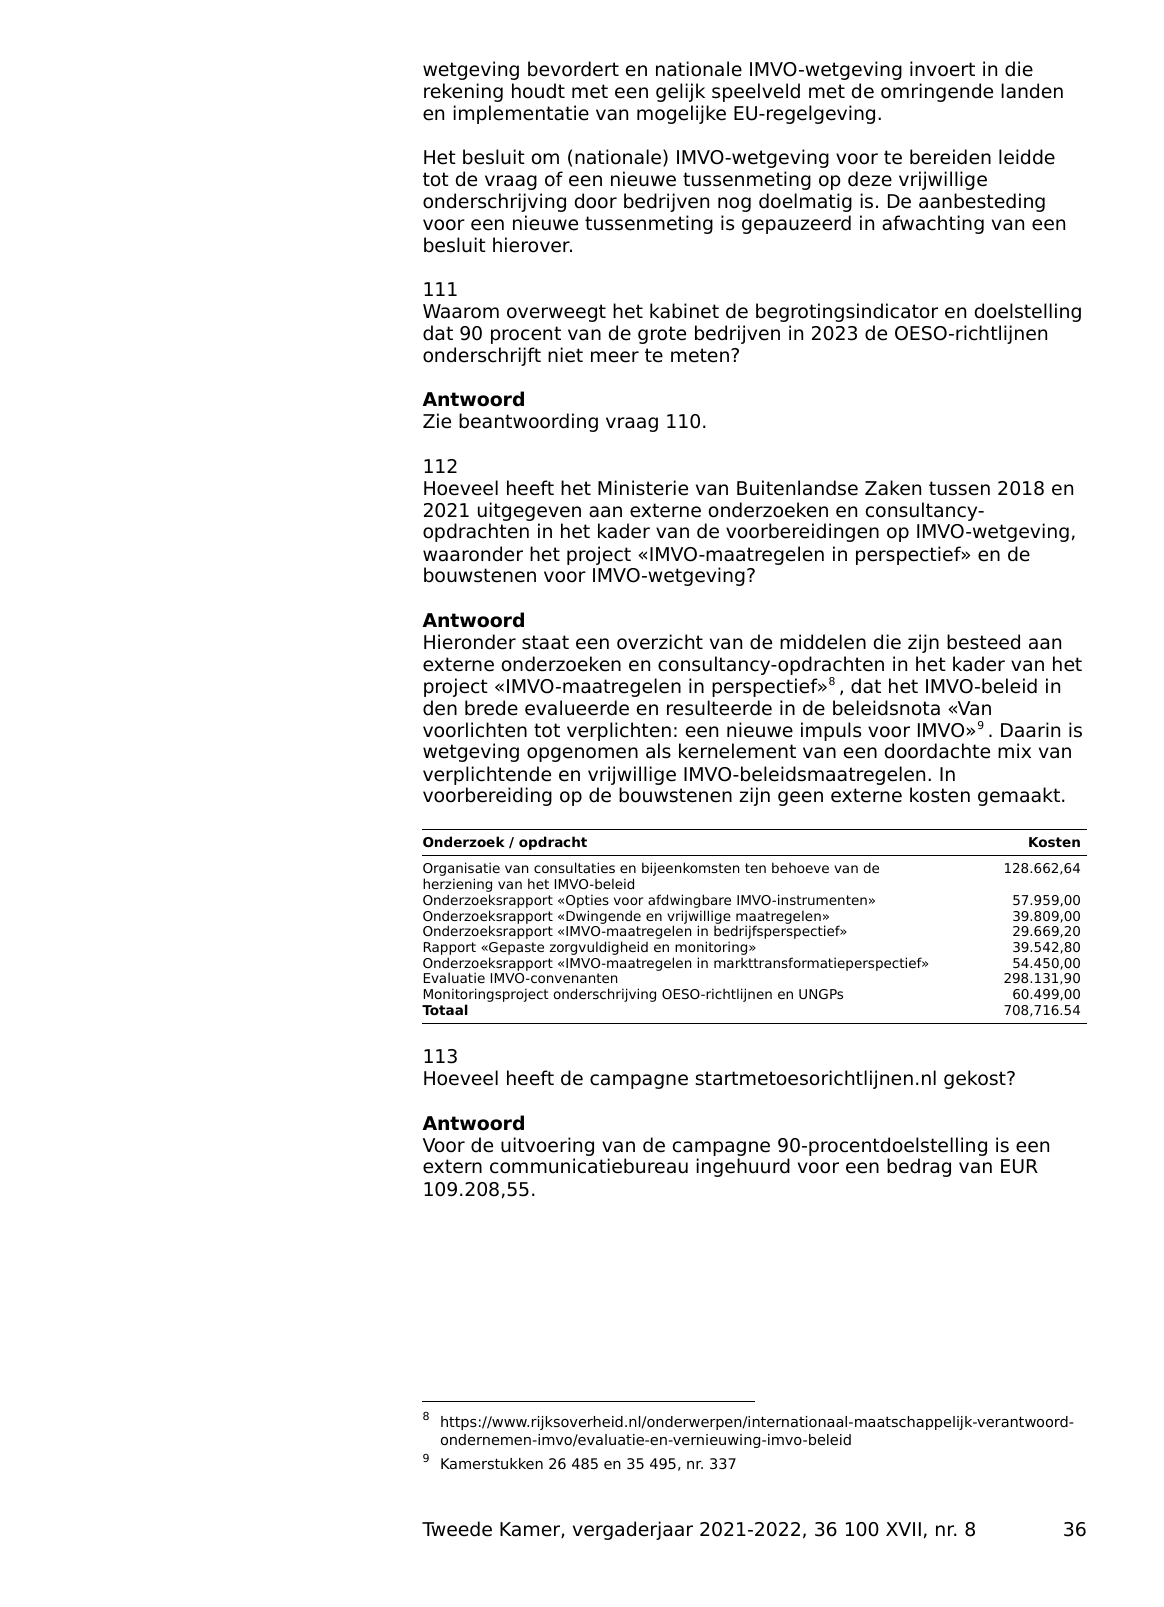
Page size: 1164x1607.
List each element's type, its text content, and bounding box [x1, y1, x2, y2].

table_cell 39.809,00 [954, 908, 1087, 924]
table_cell Onderzoeksrapport «Opties voor afdwingbare IMVO-instrumenten» [422, 893, 954, 908]
text Waarom overweegt het kabinet de begrotingsindicator en doelstelling dat 90 procent van de grote bedrijven in 2023 de OESO-richtlijnen onderschrijft niet meer te meten? [422, 301, 1087, 367]
table_cell 57.959,00 [954, 893, 1087, 908]
text 111 [422, 279, 1087, 301]
text https://www.rijksoverheid.nl/onderwerpen/internationaal-maatschappelijk-verantwoord-ondernemen-imvo/evaluatie-en-vernieuwing-imvo-beleid [422, 1410, 1087, 1449]
text Kamerstukken 26 485 en 35 495, nr. 337 [422, 1452, 1087, 1474]
table_cell Onderzoeksrapport «IMVO-maatregelen in bedrijfsperspectief» [422, 924, 954, 940]
text Hoeveel heeft het Ministerie van Buitenlandse Zaken tussen 2018 en 2021 uitgegeven aan externe onderzoeken en consultancy-opdrachten in het kader van de voorbereidingen op IMVO-wetgeving, waaronder het project «IMVO-maatregelen in perspectief» en de bouwstenen voor IMVO-wetgeving? [422, 477, 1087, 587]
text Antwoord [422, 609, 1087, 632]
table_cell Rapport «Gepaste zorgvuldigheid en monitoring» [422, 940, 954, 956]
table_cell 54.450,00 [954, 956, 1087, 971]
text Hieronder staat een overzicht van de middelen die zijn besteed aan externe onderzoeken en consultancy-opdrachten in het kader van het project «IMVO-maatregelen in perspectief», dat het IMVO-beleid in den brede evalueerde en resulteerde in de beleidsnota «Van voorlichten tot verplichten: een nieuwe impuls voor IMVO». Daarin is wetgeving opgenomen als kernelement van een doordachte mix van verplichtende en vrijwillige IMVO-beleidsmaatregelen. In voorbereiding op de bouwstenen zijn geen externe kosten gemaakt. [422, 632, 1087, 807]
text 113 [422, 1046, 1087, 1068]
text Antwoord [422, 389, 1087, 411]
table_cell 29.669,20 [954, 924, 1087, 940]
table_cell Totaal [422, 1003, 954, 1023]
text Zie beantwoording vraag 110. [422, 411, 1087, 433]
table_cell 39.542,80 [954, 940, 1087, 956]
text Hoeveel heeft de campagne startmetoesorichtlijnen.nl gekost? [422, 1068, 1087, 1090]
table_cell 708,716.54 [954, 1003, 1087, 1023]
table_cell Monitoringsproject onderschrijving OESO-richtlijnen en UNGPs [422, 987, 954, 1003]
text Het besluit om (nationale) IMVO-wetgeving voor te bereiden leidde tot de vraag of een nieuwe tussenmeting op deze vrijwillige onderschrijving door bedrijven nog doelmatig is. De aanbesteding voor een nieuwe tussenmeting is gepauzeerd in afwachting van een besluit hierover. [422, 147, 1087, 257]
table_cell Onderzoeksrapport «Dwingende en vrijwillige maatregelen» [422, 908, 954, 924]
table_cell Onderzoeksrapport «IMVO-maatregelen in markttransformatieperspectief» [422, 956, 954, 971]
table_header Onderzoek / opdracht [422, 830, 954, 855]
text 112 [422, 456, 1087, 477]
table_cell 128.662,64 [954, 856, 1087, 893]
text Antwoord [422, 1112, 1087, 1134]
table_header Kosten [954, 830, 1087, 855]
text Voor de uitvoering van de campagne 90-procentdoelstelling is een extern communicatiebureau ingehuurd voor een bedrag van EUR 109.208,55. [422, 1134, 1087, 1200]
table_cell 298.131,90 [954, 971, 1087, 987]
table_cell Evaluatie IMVO-convenanten [422, 971, 954, 987]
table_cell Organisatie van consultaties en bijeenkomsten ten behoeve van de herziening van het IMVO-beleid [422, 856, 954, 893]
text wetgeving bevordert en nationale IMVO-wetgeving invoert in die rekening houdt met een gelijk speelveld met de omringende landen en implementatie van mogelijke EU-regelgeving. [422, 59, 1087, 125]
table_cell 60.499,00 [954, 987, 1087, 1003]
